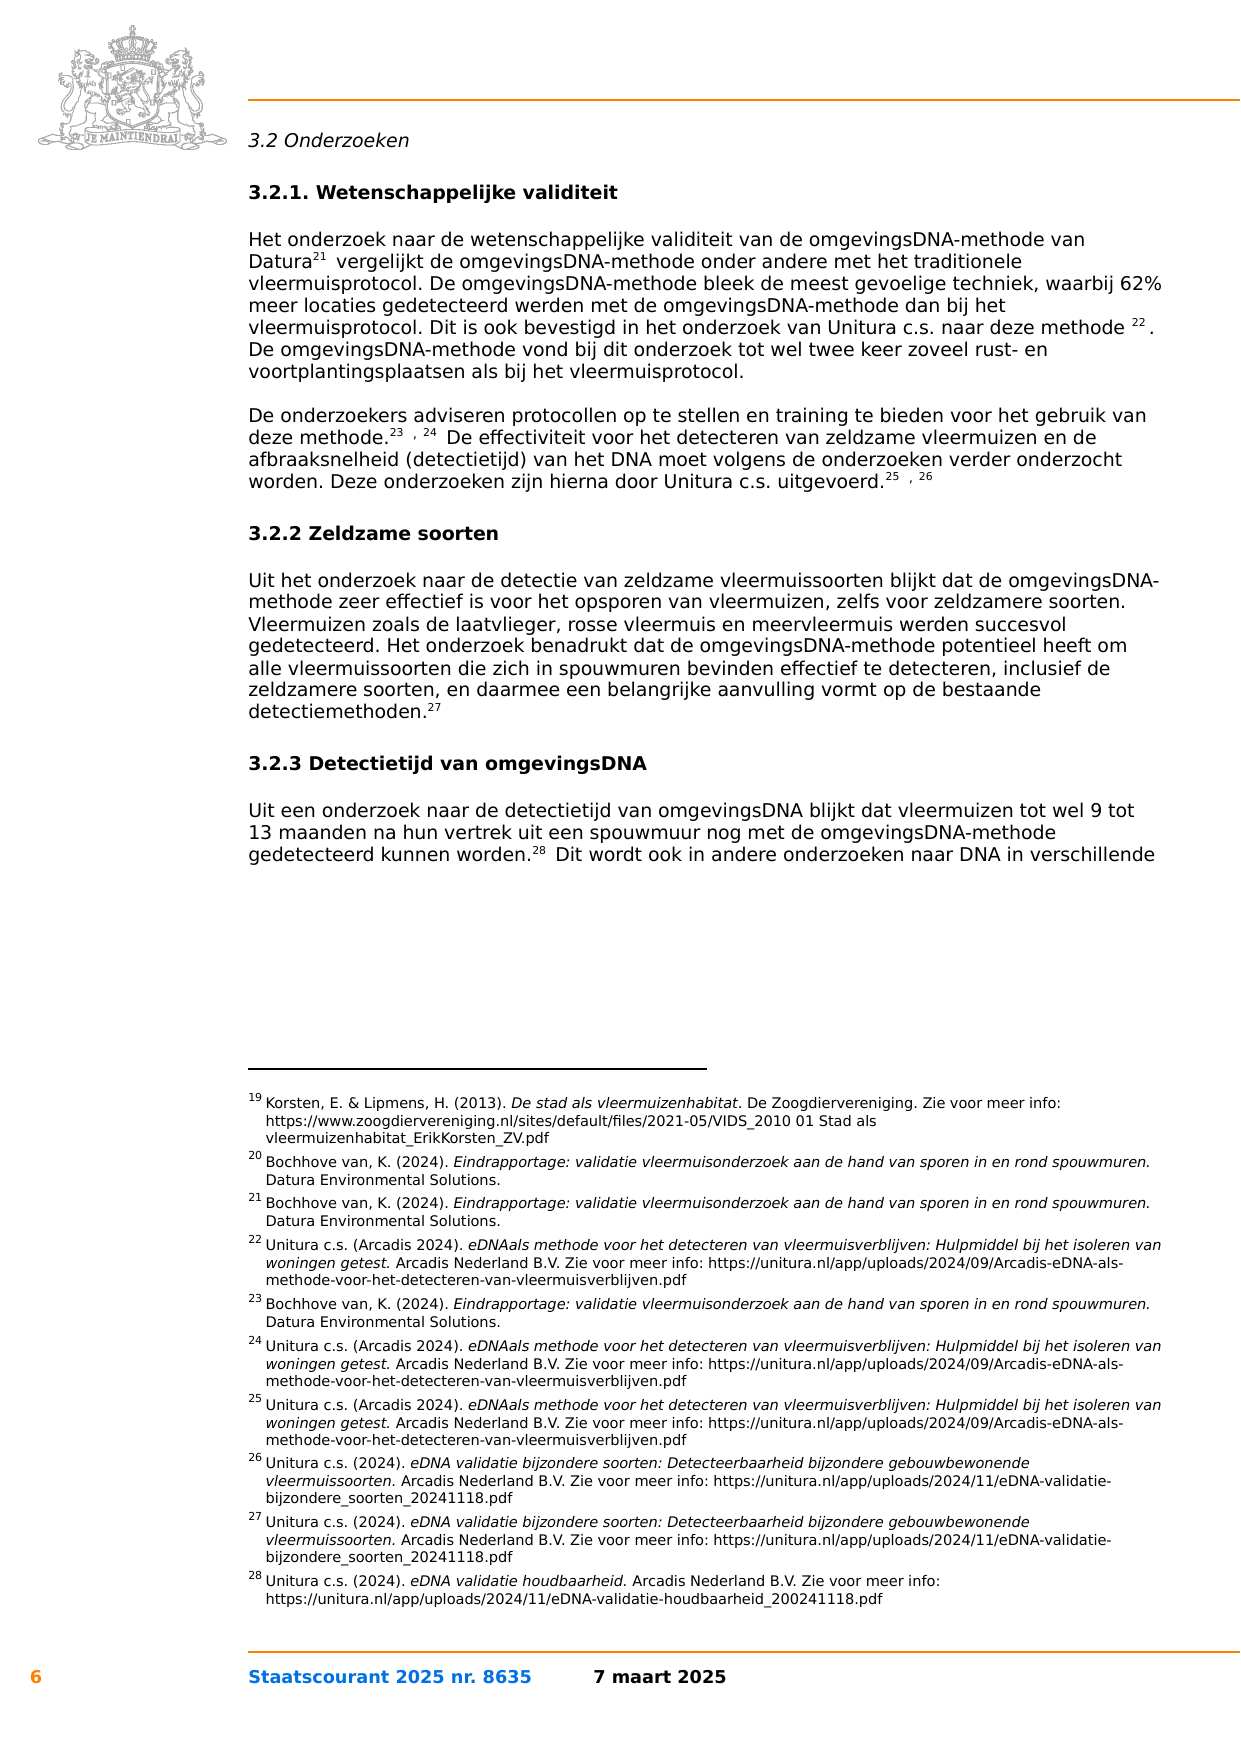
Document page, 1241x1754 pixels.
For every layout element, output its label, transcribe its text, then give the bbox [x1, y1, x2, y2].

text Unitura c.s. (2024). eDNA validatie bijzondere soorten: Detecteerbaarheid bijzondere gebouwbewonende vleermuissoorten. Arcadis Nederland B.V. Zie voor meer info: https://unitura.nl/app/uploads/2024/11/eDNA-validatie-bijzondere_soorten_20241118.pdf [248, 1510, 1163, 1566]
text Unitura c.s. (2024). eDNA validatie bijzondere soorten: Detecteerbaarheid bijzondere gebouwbewonende vleermuissoorten. Arcadis Nederland B.V. Zie voor meer info: https://unitura.nl/app/uploads/2024/11/eDNA-validatie-bijzondere_soorten_20241118.pdf [248, 1451, 1163, 1507]
subtitle 3.2.3 Detectietijd van omgevingsDNA [248, 753, 1163, 775]
text Uit het onderzoek naar de detectie van zeldzame vleermuissoorten blijkt dat de omgevingsDNA-methode zeer effectief is voor het opsporen van vleermuizen, zelfs voor zeldzamere soorten. Vleermuizen zoals de laatvlieger, rosse vleermuis en meervleermuis werden succesvol gedetecteerd. Het onderzoek benadrukt dat de omgevingsDNA-methode potentieel heeft om alle vleermuissoorten die zich in spouwmuren bevinden effectief te detecteren, inclusief de zeldzamere soorten, en daarmee een belangrijke aanvulling vormt op de bestaande detectiemethoden. [248, 569, 1163, 723]
subtitle 3.2.2 Zeldzame soorten [248, 522, 1163, 544]
text Korsten, E. & Lipmens, H. (2013). De stad als vleermuizenhabitat. De Zoogdiervereniging. Zie voor meer info: https://www.zoogdiervereniging.nl/sites/default/files/2021-05/VIDS_2010 01 Stad als vleermuizenhabitat_ErikKorsten_ZV.pdf [248, 1091, 1163, 1147]
text Unitura c.s. (2024). eDNA validatie houdbaarheid. Arcadis Nederland B.V. Zie voor meer info: https://unitura.nl/app/uploads/2024/11/eDNA-validatie-houdbaarheid_200241118.pdf [248, 1569, 1163, 1608]
text Unitura c.s. (Arcadis 2024). eDNAals methode voor het detecteren van vleermuisverblijven: Hulpmiddel bij het isoleren van woningen getest. Arcadis Nederland B.V. Zie voor meer info: https://unitura.nl/app/uploads/2024/09/Arcadis-eDNA-als-methode-voor-het-detecteren-van-vleermuisverblijven.pdf [248, 1334, 1163, 1390]
subtitle 3.2.1. Wetenschappelijke validiteit [248, 182, 1163, 204]
text De onderzoekers adviseren protocollen op te stellen en training te bieden voor het gebruik van deze methode. , De effectiviteit voor het detecteren van zeldzame vleermuizen en de afbraaksnelheid (detectietijd) van het DNA moet volgens de onderzoeken verder onderzocht worden. Deze onderzoeken zijn hierna door Unitura c.s. uitgevoerd. , [248, 404, 1163, 492]
text Bochhove van, K. (2024). Eindrapportage: validatie vleermuisonderzoek aan de hand van sporen in en rond spouwmuren. Datura Environmental Solutions. [248, 1191, 1163, 1230]
subtitle 3.2 Onderzoeken [248, 130, 1163, 152]
text Uit een onderzoek naar de detectietijd van omgevingsDNA blijkt dat vleermuizen tot wel 9 tot 13 maanden na hun vertrek uit een spouwmuur nog met de omgevingsDNA-methode gedetecteerd kunnen worden. Dit wordt ook in andere onderzoeken naar DNA in verschillende [248, 800, 1163, 866]
text Het onderzoek naar de wetenschappelijke validiteit van de omgevingsDNA-methode van Datura vergelijkt de omgevingsDNA-methode onder andere met het traditionele vleermuisprotocol. De omgevingsDNA-methode bleek de meest gevoelige techniek, waarbij 62% meer locaties gedetecteerd werden met de omgevingsDNA-methode dan bij het vleermuisprotocol. Dit is ook bevestigd in het onderzoek van Unitura c.s. naar deze methode . De omgevingsDNA-methode vond bij dit onderzoek tot wel twee keer zoveel rust- en voortplantingsplaatsen als bij het vleermuisprotocol. [248, 229, 1163, 383]
picture [38, 25, 227, 150]
text Unitura c.s. (Arcadis 2024). eDNAals methode voor het detecteren van vleermuisverblijven: Hulpmiddel bij het isoleren van woningen getest. Arcadis Nederland B.V. Zie voor meer info: https://unitura.nl/app/uploads/2024/09/Arcadis-eDNA-als-methode-voor-het-detecteren-van-vleermuisverblijven.pdf [248, 1233, 1163, 1289]
text Bochhove van, K. (2024). Eindrapportage: validatie vleermuisonderzoek aan de hand van sporen in en rond spouwmuren. Datura Environmental Solutions. [248, 1292, 1163, 1331]
text Bochhove van, K. (2024). Eindrapportage: validatie vleermuisonderzoek aan de hand van sporen in en rond spouwmuren. Datura Environmental Solutions. [248, 1149, 1163, 1188]
text Unitura c.s. (Arcadis 2024). eDNAals methode voor het detecteren van vleermuisverblijven: Hulpmiddel bij het isoleren van woningen getest. Arcadis Nederland B.V. Zie voor meer info: https://unitura.nl/app/uploads/2024/09/Arcadis-eDNA-als-methode-voor-het-detecteren-van-vleermuisverblijven.pdf [248, 1393, 1163, 1448]
